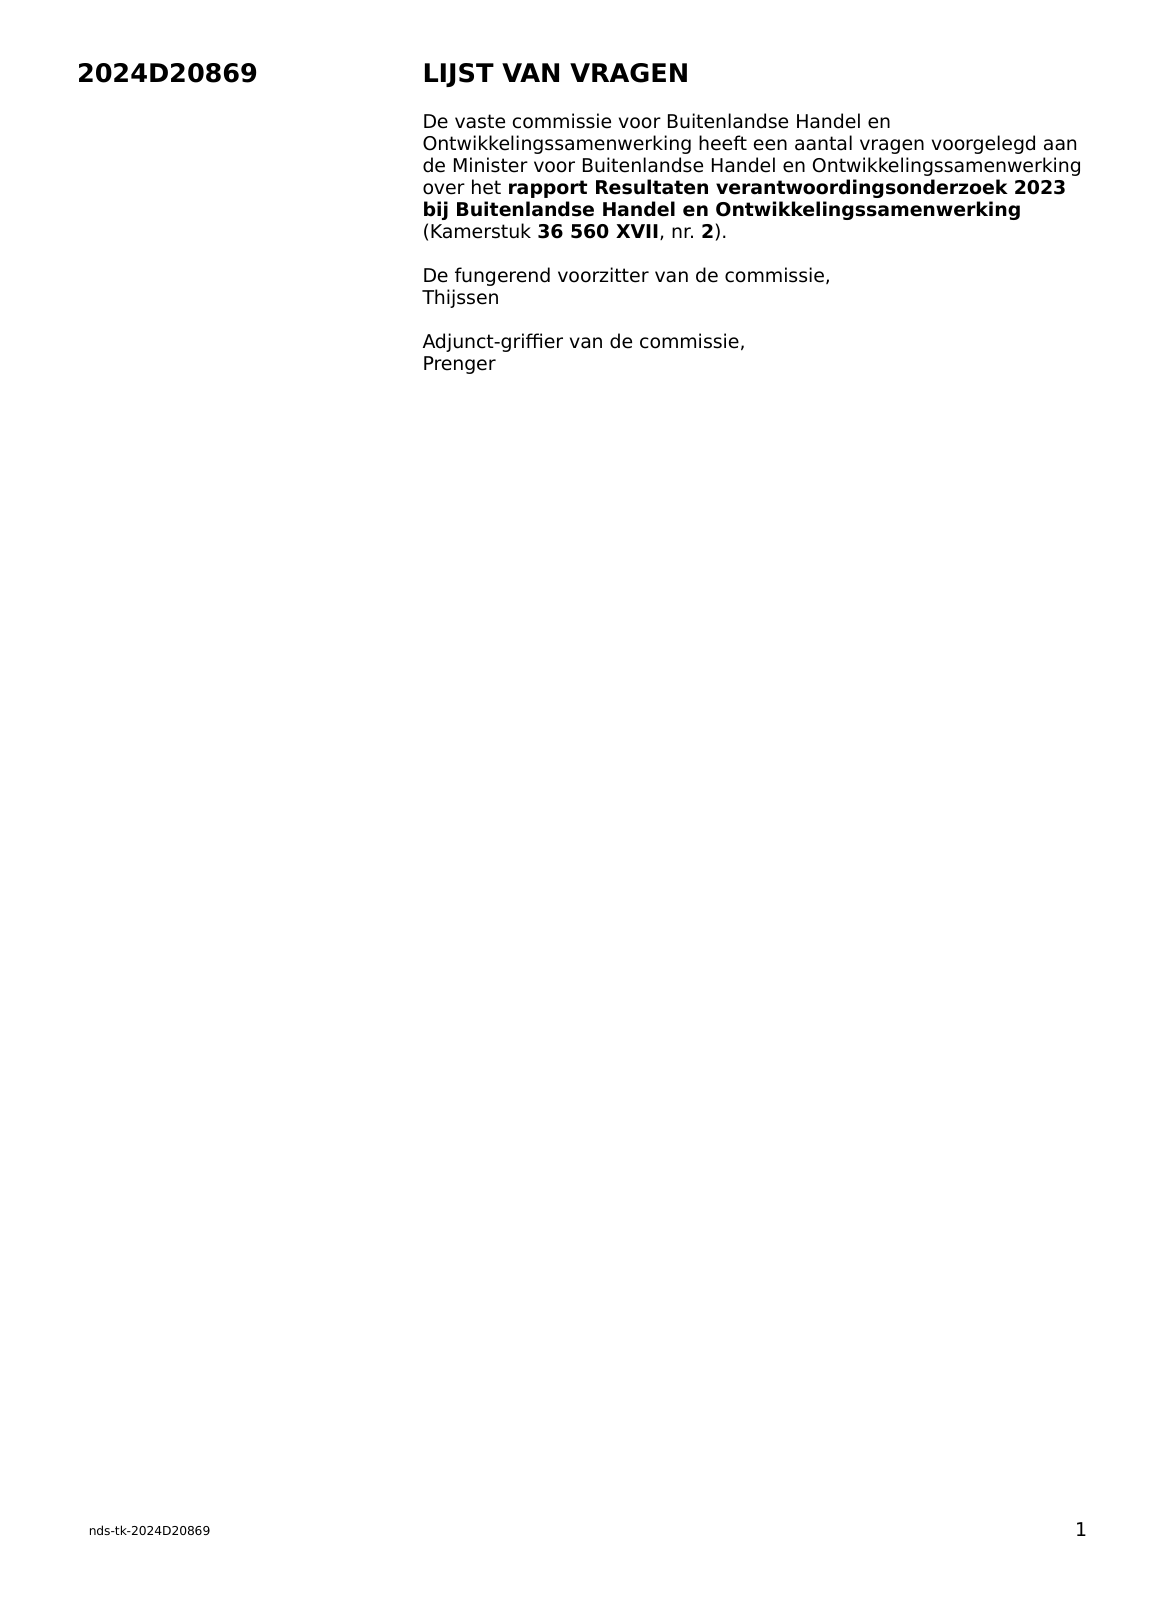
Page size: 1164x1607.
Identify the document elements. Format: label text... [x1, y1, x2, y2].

text Prenger [422, 353, 1087, 375]
text Adjunct-griffier van de commissie, [422, 331, 1087, 353]
text nds-tk-2024D20869 [88, 1524, 323, 1538]
text 2024D20869 LIJST VAN VRAGEN [77, 59, 1087, 89]
text De fungerend voorzitter van de commissie, [422, 265, 1087, 287]
text Thijssen [422, 287, 1087, 309]
text De vaste commissie voor Buitenlandse Handel en Ontwikkelingssamenwerking heeft een aantal vragen voorgelegd aan de Minister voor Buitenlandse Handel en Ontwikkelingssamenwerking over het rapport Resultaten verantwoordingsonderzoek 2023 bij Buitenlandse Handel en Ontwikkelingssamenwerking (Kamerstuk 36 560 XVII, nr. 2). [422, 111, 1087, 243]
